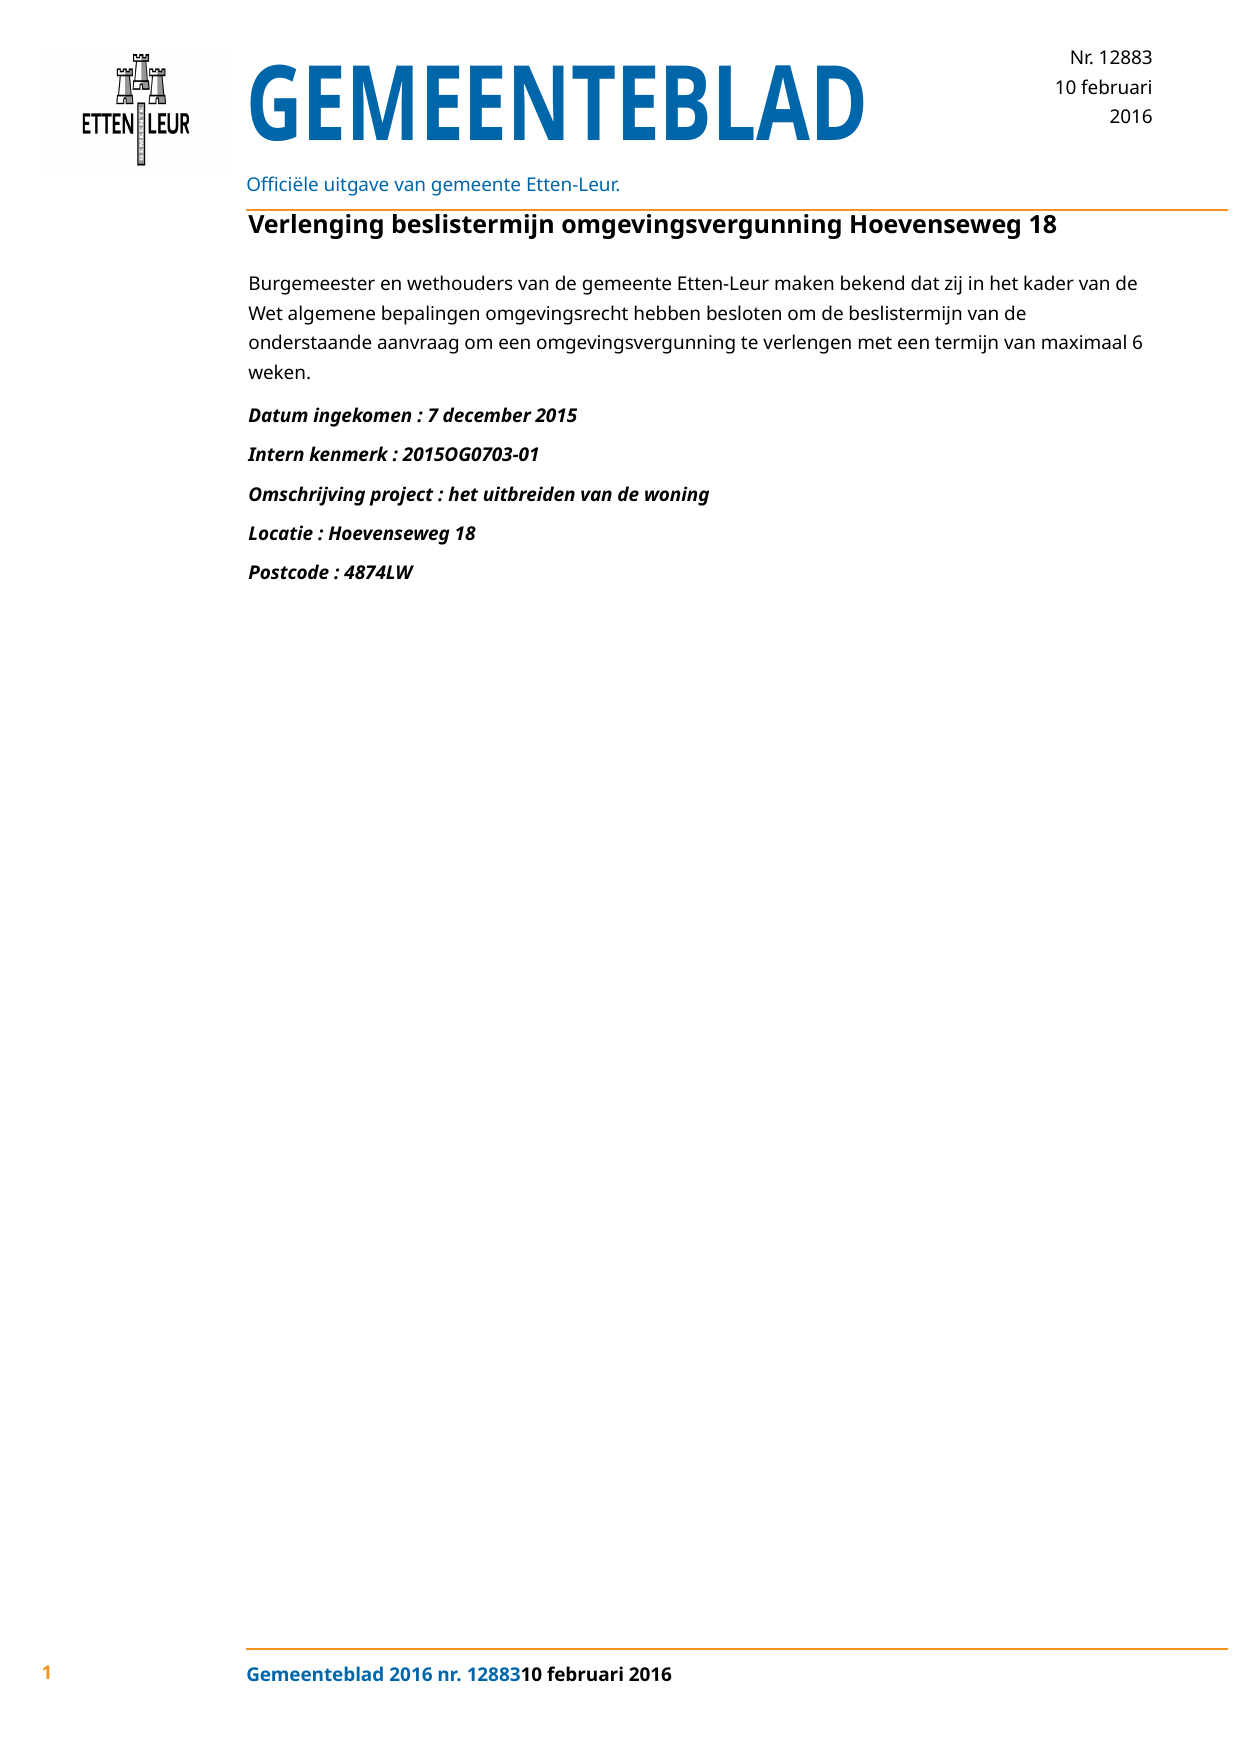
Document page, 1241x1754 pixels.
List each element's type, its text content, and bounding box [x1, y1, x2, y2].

text Burgemeester en wethouders van de gemeente Etten-Leur maken bekend dat zij in het kader van de Wet algemene bepalingen omgevingsrecht hebben besloten om de beslistermijn van de onderstaande aanvraag om een omgevingsvergunning te verlengen met een termijn van maximaal 6 weken. [248, 270, 1152, 385]
text Intern kenmerk : 2015OG0703-01 [248, 441, 1152, 467]
text Omschrijving project : het uitbreiden van de woning [248, 481, 1152, 506]
picture [41, 47, 231, 172]
text Postcode : 4874LW [248, 559, 1152, 585]
text Datum ingekomen : 7 december 2015 [248, 402, 1152, 428]
text Verlenging beslistermijn omgevingsvergunning Hoevenseweg 18 [248, 211, 1152, 241]
text Locatie : Hoevenseweg 18 [248, 520, 1152, 546]
